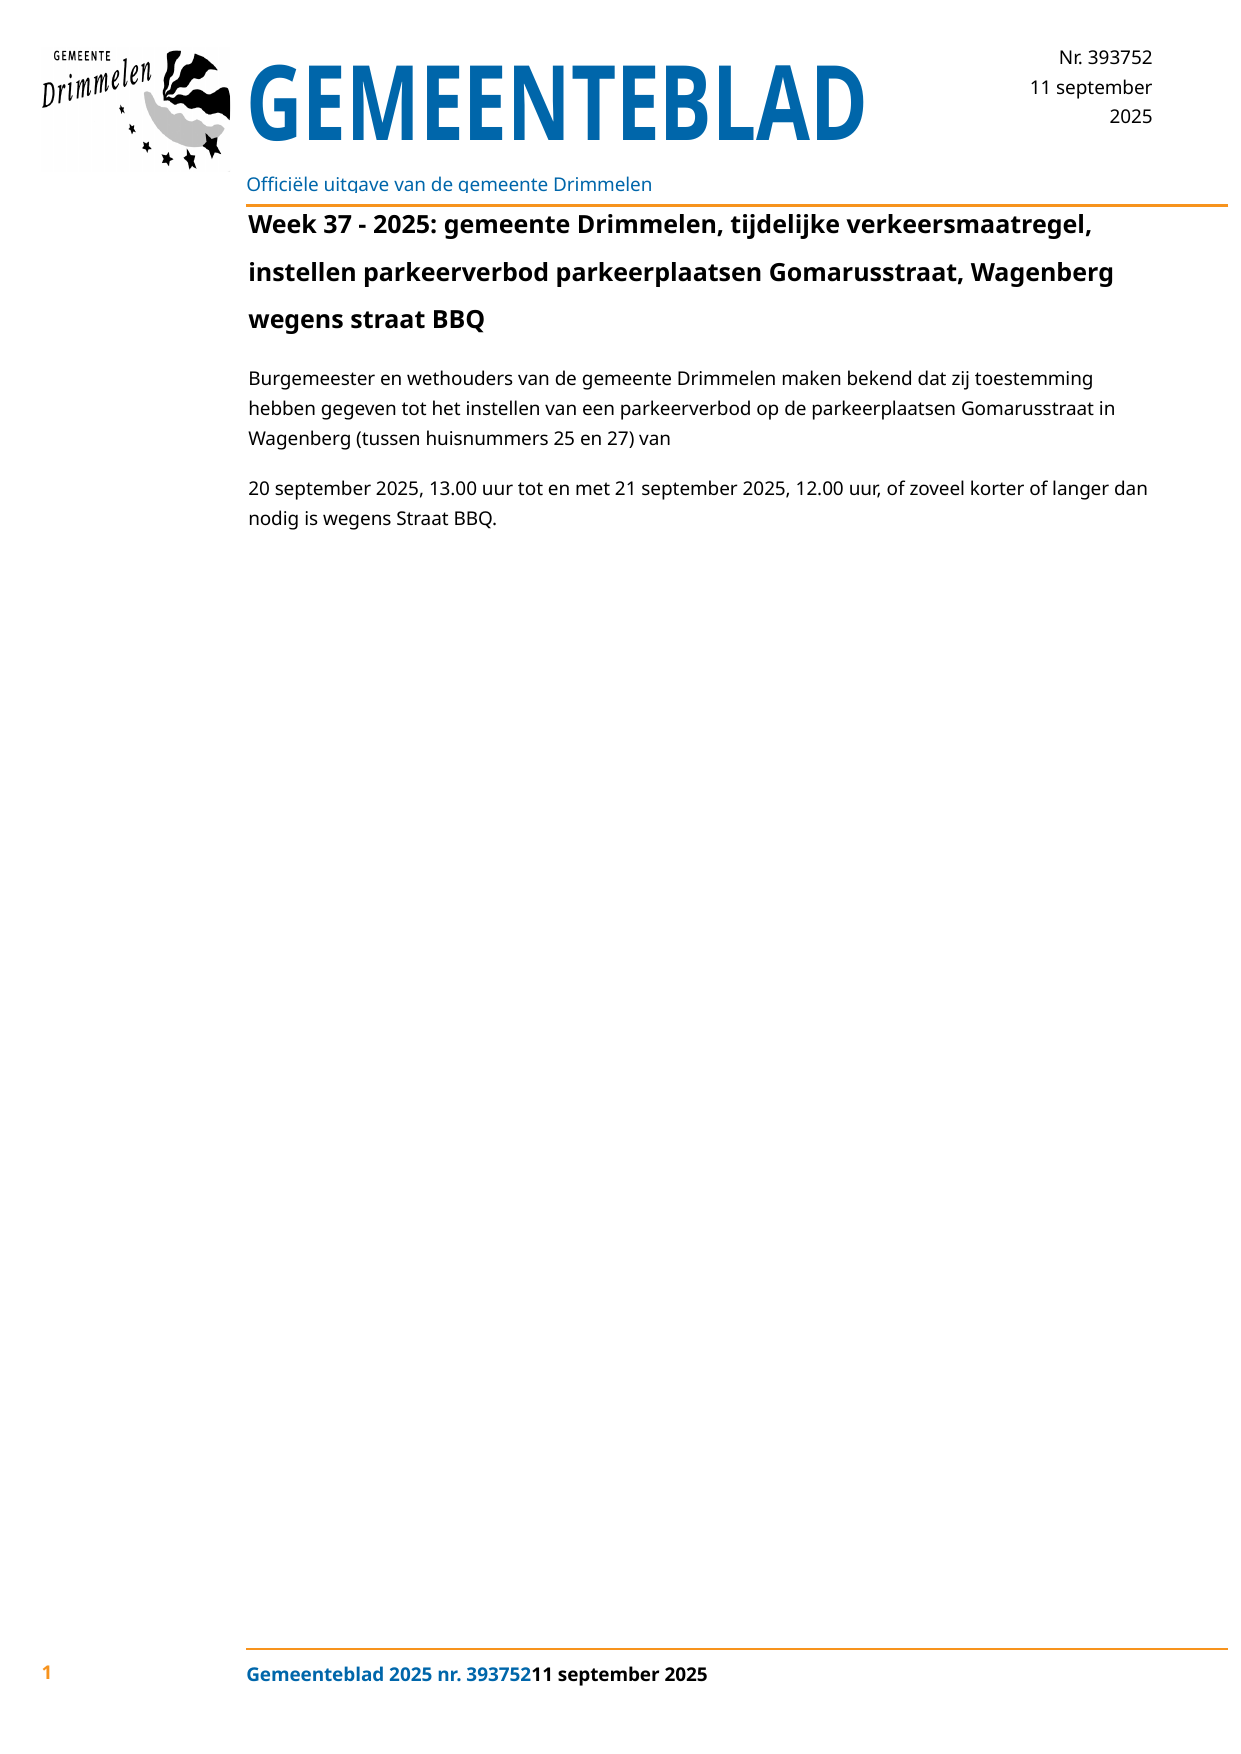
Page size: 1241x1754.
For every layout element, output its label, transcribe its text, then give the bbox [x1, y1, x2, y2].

text Week 37 - 2025: gemeente Drimmelen, tijdelijke verkeersmaatregel, instellen parkeerverbod parkeerplaatsen Gomarusstraat, Wagenberg wegens straat BBQ [248, 207, 1152, 336]
text Burgemeester en wethouders van de gemeente Drimmelen maken bekend dat zij toestemming hebben gegeven tot het instellen van een parkeerverbod op de parkeerplaatsen Gomarusstraat in Wagenberg (tussen huisnummers 25 en 27) van [248, 366, 1152, 450]
text 20 september 2025, 13.00 uur tot en met 21 september 2025, 12.00 uur, of zoveel korter of langer dan nodig is wegens Straat BBQ. [248, 475, 1152, 530]
picture [41, 47, 231, 172]
